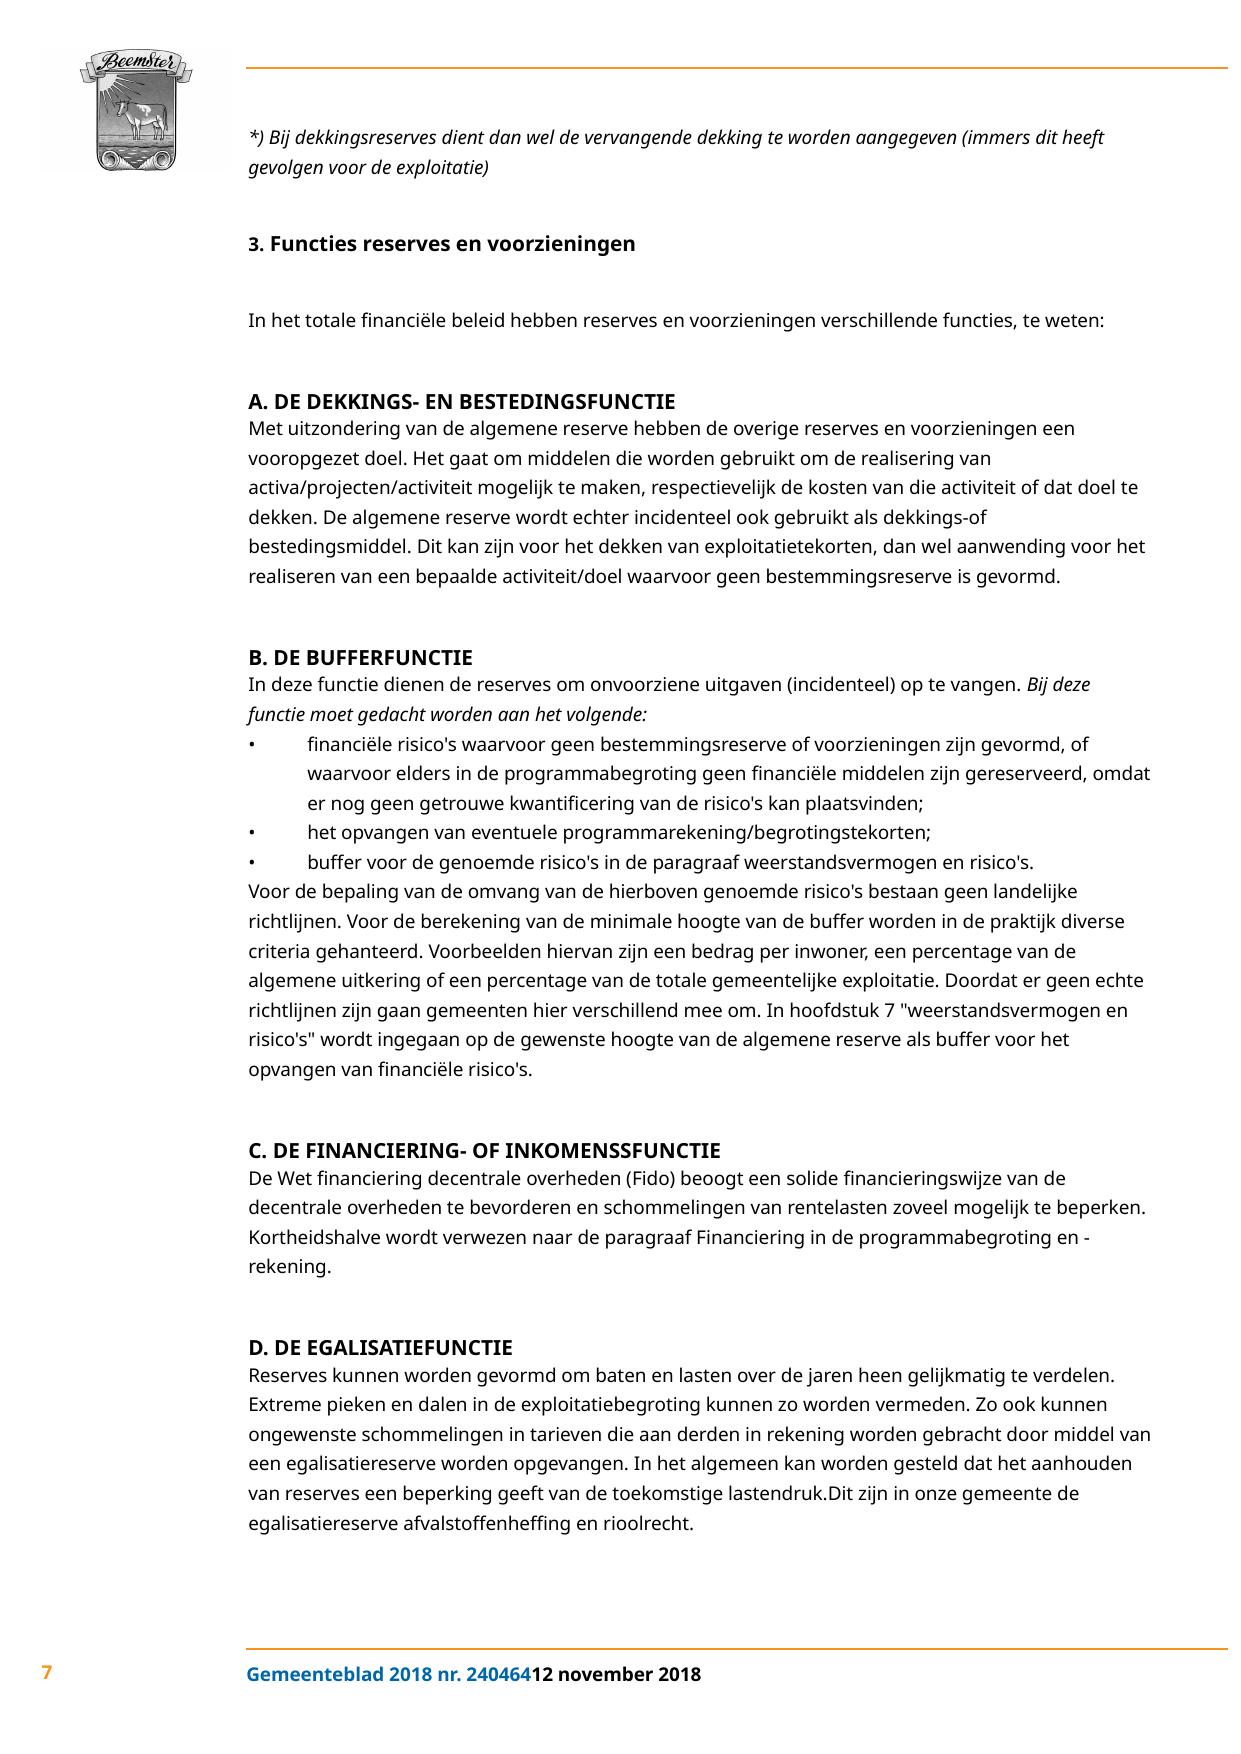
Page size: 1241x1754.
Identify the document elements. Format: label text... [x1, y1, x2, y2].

text De Wet financiering decentrale overheden (Fido) beoogt een solide financieringswijze van de decentrale overheden te bevorderen en schommelingen van rentelasten zoveel mogelijk te beperken. Kortheidshalve wordt verwezen naar de paragraaf Financiering in de programmabegroting en -rekening. [248, 1165, 1152, 1279]
picture [41, 47, 231, 172]
text D. DE EGALISATIEFUNCTIE [248, 1333, 1152, 1362]
list financiële risico's waarvoor geen bestemmingsreserve of voorzieningen zijn gevormd, of waarvoor elders in de programmabegroting geen financiële middelen zijn gereserveerd, omdat er nog geen getrouwe kwantificering van de risico's kan plaatsvinden; [248, 731, 1152, 816]
text *) Bij dekkingsreserves dient dan wel de vervangende dekking te worden aangegeven (immers dit heeft gevolgen voor de exploitatie) [248, 124, 1152, 180]
text C. DE FINANCIERING- OF INKOMENSSFUNCTIE [248, 1136, 1152, 1165]
text Reserves kunnen worden gevormd om baten en lasten over de jaren heen gelijkmatig te verdelen. Extreme pieken en dalen in de exploitatiebegroting kunnen zo worden vermeden. Zo ook kunnen ongewenste schommelingen in tarieven die aan derden in rekening worden gebracht door middel van een egalisatiereserve worden opgevangen. In het algemeen kan worden gesteld dat het aanhouden van reserves een beperking geeft van de toekomstige lastendruk.Dit zijn in onze gemeente de egalisatiereserve afvalstoffenheffing en rioolrecht. [248, 1362, 1152, 1536]
text In het totale financiële beleid hebben reserves en voorzieningen verschillende functies, te weten: [248, 307, 1152, 333]
list buffer voor de genoemde risico's in de paragraaf weerstandsvermogen en risico's. [248, 849, 1152, 875]
text In deze functie dienen de reserves om onvoorziene uitgaven (incidenteel) op te vangen. Bij deze functie moet gedacht worden aan het volgende: [248, 672, 1152, 727]
list het opvangen van eventuele programmarekening/begrotingstekorten; [248, 819, 1152, 845]
text A. DE DEKKINGS- EN BESTEDINGSFUNCTIE [248, 387, 1152, 415]
text 3. Functies reserves en voorzieningen [248, 229, 1152, 258]
text Voor de bepaling van de omvang van de hierboven genoemde risico's bestaan geen landelijke richtlijnen. Voor de berekening van de minimale hoogte van de buffer worden in de praktijk diverse criteria gehanteerd. Voorbeelden hiervan zijn een bedrag per inwoner, een percentage van de algemene uitkering of een percentage van de totale gemeentelijke exploitatie. Doordat er geen echte richtlijnen zijn gaan gemeenten hier verschillend mee om. In hoofdstuk 7 "weerstandsvermogen en risico's" wordt ingegaan op de gewenste hoogte van de algemene reserve als buffer voor het opvangen van financiële risico's. [248, 879, 1152, 1082]
text Met uitzondering van de algemene reserve hebben de overige reserves en voorzieningen een vooropgezet doel. Het gaat om middelen die worden gebruikt om de realisering van activa/projecten/activiteit mogelijk te maken, respectievelijk de kosten van die activiteit of dat doel te dekken. De algemene reserve wordt echter incidenteel ook gebruikt als dekkings-of bestedingsmiddel. Dit kan zijn voor het dekken van exploitatietekorten, dan wel aanwending voor het realiseren van een bepaalde activiteit/doel waarvoor geen bestemmingsreserve is gevormd. [248, 415, 1152, 589]
text B. DE BUFFERFUNCTIE [248, 643, 1152, 672]
